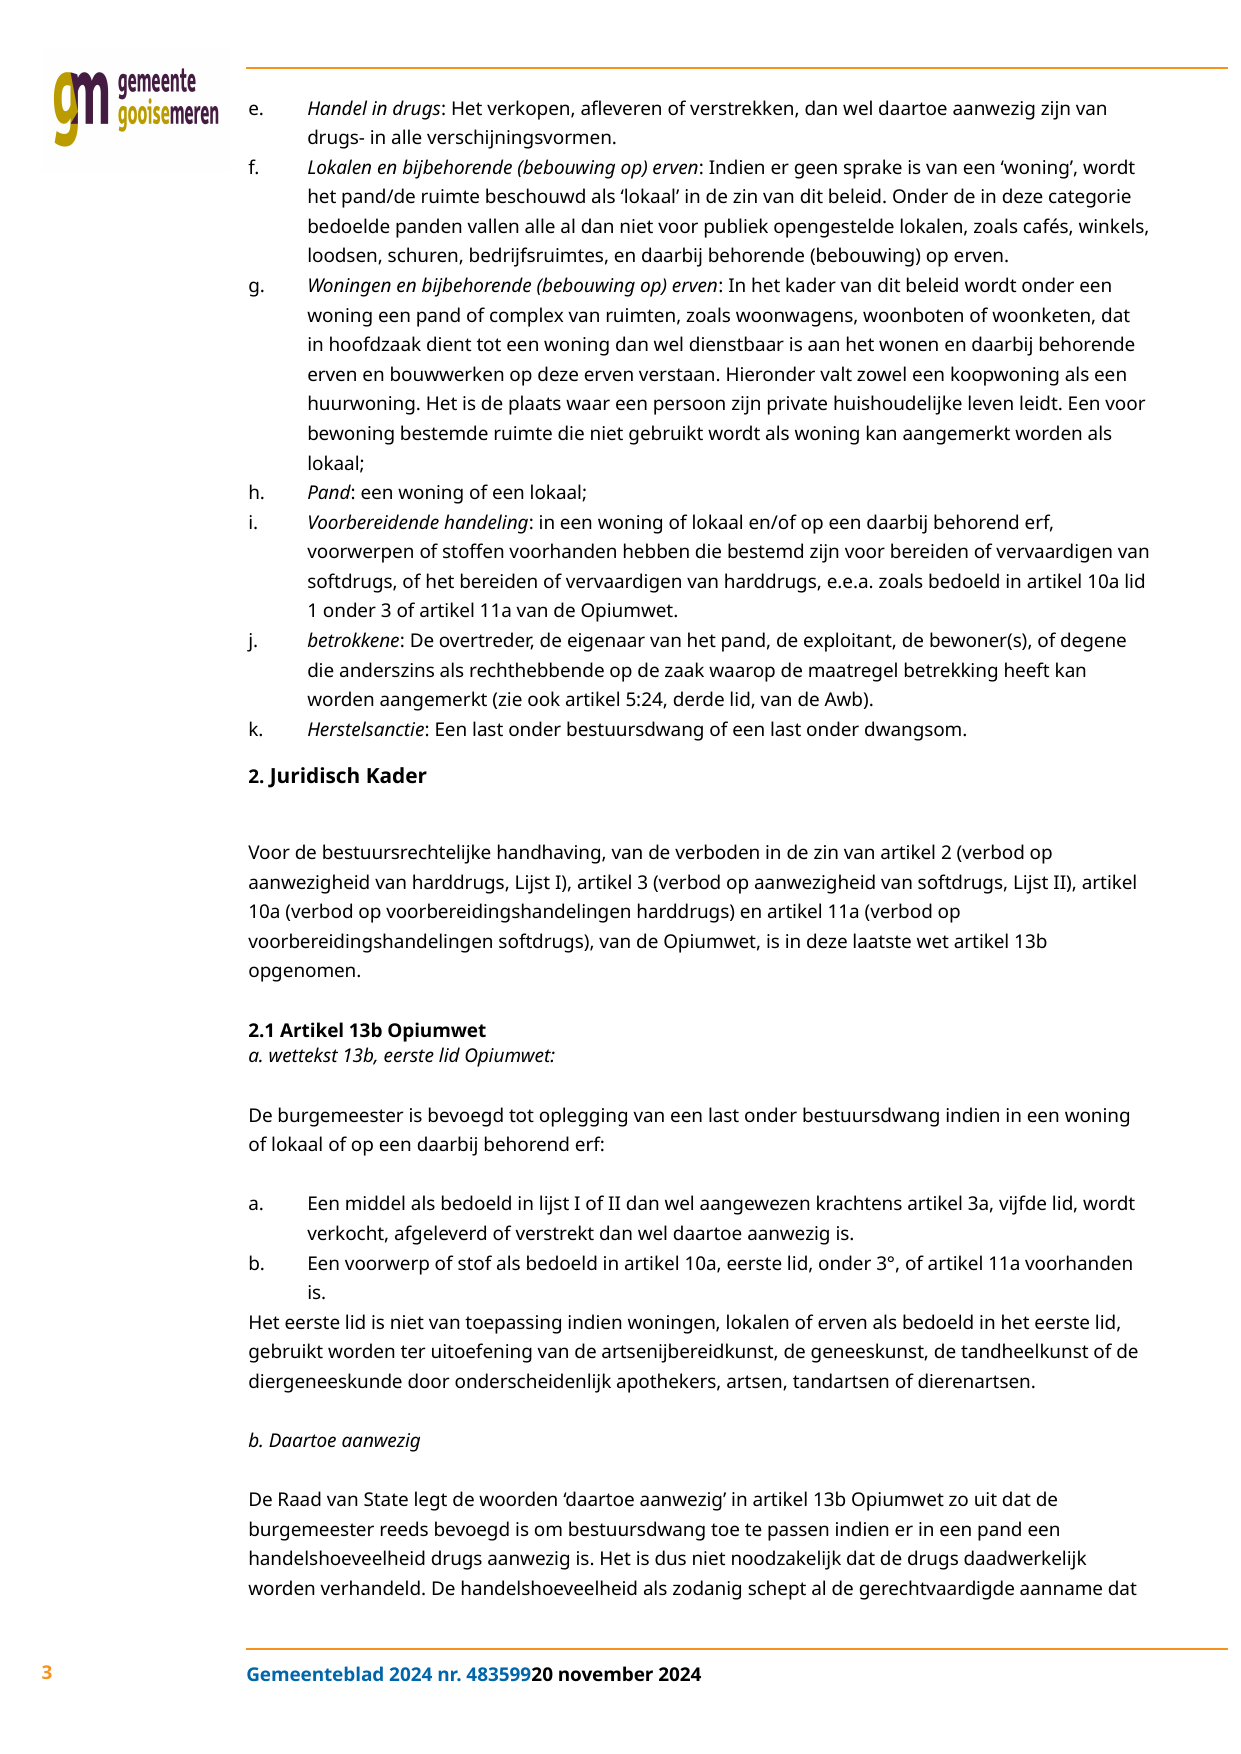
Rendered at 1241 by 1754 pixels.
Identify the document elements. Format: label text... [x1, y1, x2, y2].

text De Raad van State legt de woorden ‘daartoe aanwezig’ in artikel 13b Opiumwet zo uit dat de burgemeester reeds bevoegd is om bestuursdwang toe te passen indien er in een pand een handelshoeveelheid drugs aanwezig is. Het is dus niet noodzakelijk dat de drugs daadwerkelijk worden verhandeld. De handelshoeveelheid als zodanig schept al de gerechtvaardigde aanname dat [248, 1486, 1152, 1601]
text De burgemeester is bevoegd tot oplegging van een last onder bestuursdwang indien in een woning of lokaal of op een daarbij behorend erf: [248, 1102, 1152, 1157]
list Woningen en bijbehorende (bebouwing op) erven: In het kader van dit beleid wordt onder een woning een pand of complex van ruimten, zoals woonwagens, woonboten of woonketen, dat in hoofdzaak dient tot een woning dan wel dienstbaar is aan het wonen en daarbij behorende erven en bouwwerken op deze erven verstaan. Hieronder valt zowel een koopwoning als een huurwoning. Het is de plaats waar een persoon zijn private huishoudelijke leven leidt. Een voor bewoning bestemde ruimte die niet gebruikt wordt als woning kan aangemerkt worden als lokaal; [248, 272, 1152, 476]
picture [41, 47, 231, 172]
list Een voorwerp of stof als bedoeld in artikel 10a, eerste lid, onder 3°, of artikel 11a voorhanden is. [248, 1250, 1152, 1305]
text 2.1 Artikel 13b Opiumwet [248, 1017, 1152, 1043]
list Lokalen en bijbehorende (bebouwing op) erven: Indien er geen sprake is van een ‘woning’, wordt het pand/de ruimte beschouwd als ‘lokaal’ in de zin van dit beleid. Onder de in deze categorie bedoelde panden vallen alle al dan niet voor publiek opengestelde lokalen, zoals cafés, winkels, loodsen, schuren, bedrijfsruimtes, en daarbij behorende (bebouwing) op erven. [248, 154, 1152, 268]
text 2. Juridisch Kader [248, 762, 1152, 790]
list Herstelsanctie: Een last onder bestuursdwang of een last onder dwangsom. [248, 716, 1152, 742]
text b. Daartoe aanwezig [248, 1427, 1152, 1453]
text Het eerste lid is niet van toepassing indien woningen, lokalen of erven als bedoeld in het eerste lid, gebruikt worden ter uitoefening van de artsenijbereidkunst, de geneeskunst, de tandheelkunst of de diergeneeskunde door onderscheidenlijk apothekers, artsen, tandartsen of dierenartsen. [248, 1309, 1152, 1394]
text Voor de bestuursrechtelijke handhaving, van de verboden in de zin van artikel 2 (verbod op aanwezigheid van harddrugs, Lijst I), artikel 3 (verbod op aanwezigheid van softdrugs, Lijst II), artikel 10a (verbod op voorbereidingshandelingen harddrugs) en artikel 11a (verbod op voorbereidingshandelingen softdrugs), van de Opiumwet, is in deze laatste wet artikel 13b opgenomen. [248, 839, 1152, 983]
list Handel in drugs: Het verkopen, afleveren of verstrekken, dan wel daartoe aanwezig zijn van drugs- in alle verschijningsvormen. [248, 95, 1152, 150]
list Een middel als bedoeld in lijst I of II dan wel aangewezen krachtens artikel 3a, vijfde lid, wordt verkocht, afgeleverd of verstrekt dan wel daartoe aanwezig is. [248, 1191, 1152, 1246]
list betrokkene: De overtreder, de eigenaar van het pand, de exploitant, de bewoner(s), of degene die anderszins als rechthebbende op de zaak waarop de maatregel betrekking heeft kan worden aangemerkt (zie ook artikel 5:24, derde lid, van de Awb). [248, 627, 1152, 712]
list Voorbereidende handeling: in een woning of lokaal en/of op een daarbij behorend erf, voorwerpen of stoffen voorhanden hebben die bestemd zijn voor bereiden of vervaardigen van softdrugs, of het bereiden of vervaardigen van harddrugs, e.e.a. zoals bedoeld in artikel 10a lid 1 onder 3 of artikel 11a van de Opiumwet. [248, 509, 1152, 623]
text a. wettekst 13b, eerste lid Opiumwet: [248, 1043, 1152, 1068]
list Pand: een woning of een lokaal; [248, 479, 1152, 505]
